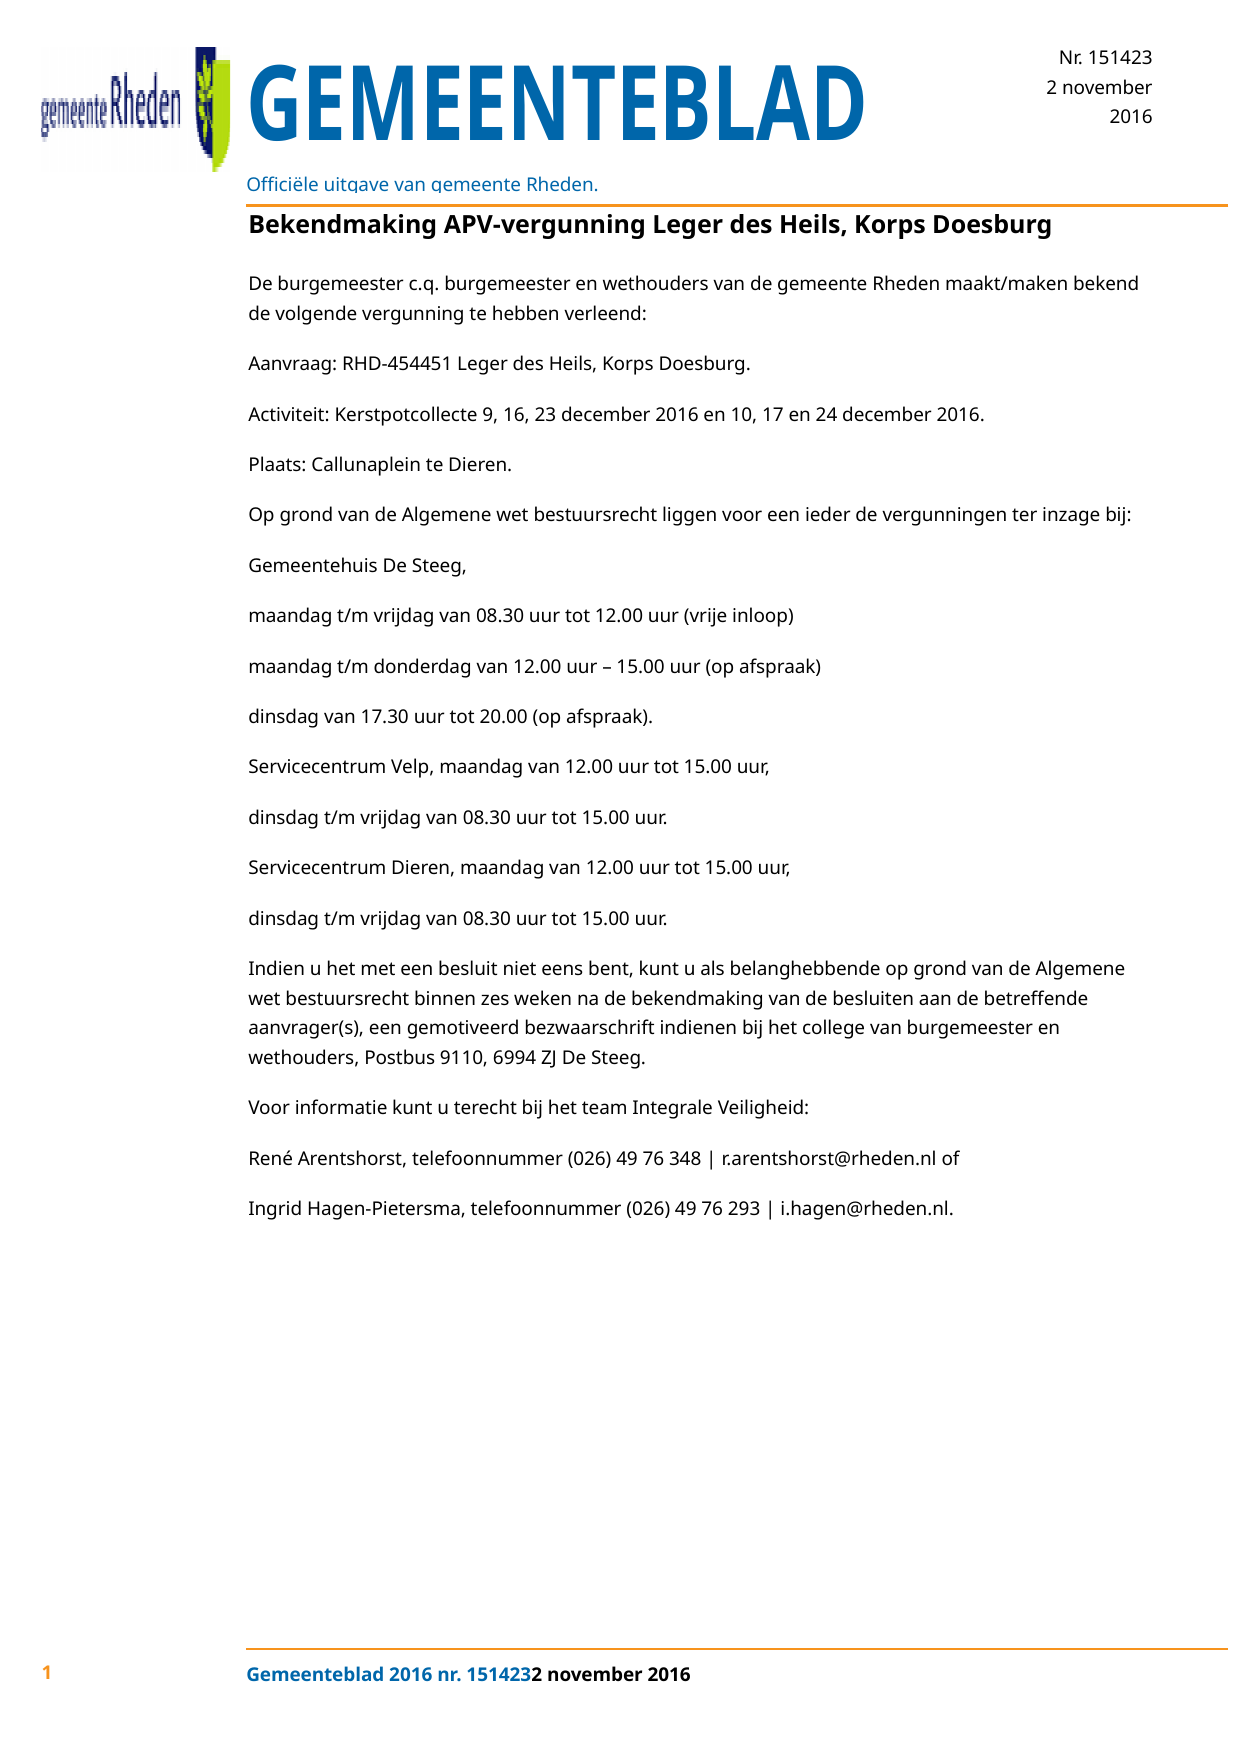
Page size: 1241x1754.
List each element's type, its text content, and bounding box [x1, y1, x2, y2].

text Bekendmaking APV-vergunning Leger des Heils, Korps Doesburg [248, 207, 1152, 241]
text dinsdag t/m vrijdag van 08.30 uur tot 15.00 uur. [248, 804, 1152, 830]
text dinsdag t/m vrijdag van 08.30 uur tot 15.00 uur. [248, 905, 1152, 931]
text De burgemeester c.q. burgemeester en wethouders van de gemeente Rheden maakt/maken bekend de volgende vergunning te hebben verleend: [248, 270, 1152, 326]
text René Arentshorst, telefoonnummer (026) 49 76 348 | r.arentshorst@rheden.nl of [248, 1145, 1152, 1171]
text Servicecentrum Velp, maandag van 12.00 uur tot 15.00 uur, [248, 754, 1152, 779]
text Indien u het met een besluit niet eens bent, kunt u als belanghebbende op grond van de Algemene wet bestuursrecht binnen zes weken na de bekendmaking van de besluiten aan de betreffende aanvrager(s), een gemotiveerd bezwaarschrift indienen bij het college van burgemeester en wethouders, Postbus 9110, 6994 ZJ De Steeg. [248, 955, 1152, 1070]
text dinsdag van 17.30 uur tot 20.00 (op afspraak). [248, 703, 1152, 729]
text Voor informatie kunt u terecht bij het team Integrale Veiligheid: [248, 1094, 1152, 1120]
picture [41, 47, 231, 172]
text maandag t/m vrijdag van 08.30 uur tot 12.00 uur (vrije inloop) [248, 602, 1152, 628]
text Ingrid Hagen-Pietersma, telefoonnummer (026) 49 76 293 | i.hagen@rheden.nl. [248, 1195, 1152, 1221]
text Plaats: Callunaplein te Dieren. [248, 451, 1152, 477]
text Activiteit: Kerstpotcollecte 9, 16, 23 december 2016 en 10, 17 en 24 december 2016. [248, 401, 1152, 426]
text Servicecentrum Dieren, maandag van 12.00 uur tot 15.00 uur, [248, 854, 1152, 880]
text maandag t/m donderdag van 12.00 uur – 15.00 uur (op afspraak) [248, 653, 1152, 678]
text Gemeentehuis De Steeg, [248, 552, 1152, 578]
text Op grond van de Algemene wet bestuursrecht liggen voor een ieder de vergunningen ter inzage bij: [248, 502, 1152, 527]
text Aanvraag: RHD-454451 Leger des Heils, Korps Doesburg. [248, 350, 1152, 376]
